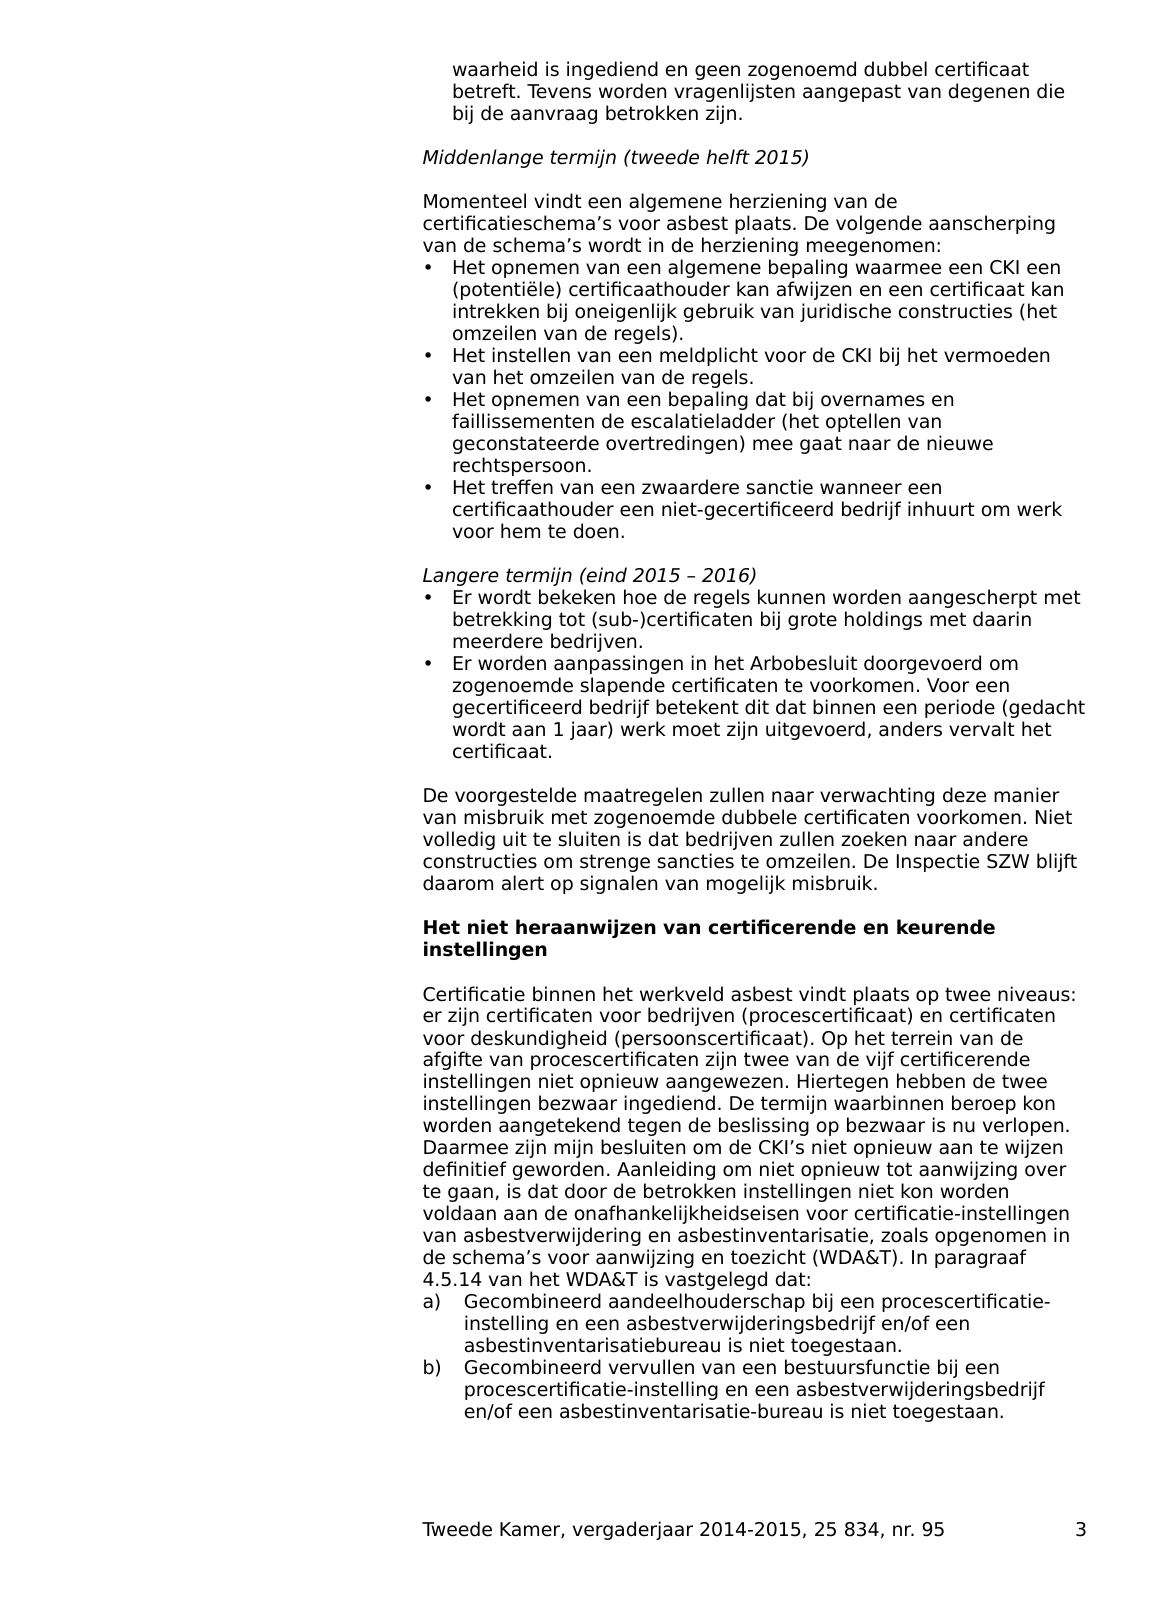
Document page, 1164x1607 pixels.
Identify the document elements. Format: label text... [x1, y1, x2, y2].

text • Het opnemen van een bepaling dat bij overnames en faillissementen de escalatieladder (het optellen van geconstateerde overtredingen) mee gaat naar de nieuwe rechtspersoon. [422, 389, 1087, 477]
text • Er worden aanpassingen in het Arbobesluit doorgevoerd om zogenoemde slapende certificaten te voorkomen. Voor een gecertificeerd bedrijf betekent dit dat binnen een periode (gedacht wordt aan 1 jaar) werk moet zijn uitgevoerd, anders vervalt het certificaat. [422, 653, 1087, 763]
text Momenteel vindt een algemene herziening van de certificatieschema’s voor asbest plaats. De volgende aanscherping van de schema’s wordt in de herziening meegenomen: [422, 191, 1087, 257]
text a) Gecombineerd aandeelhouderschap bij een procescertificatie-instelling en een asbestverwijderingsbedrijf en/of een asbestinventarisatiebureau is niet toegestaan. [422, 1291, 1087, 1357]
text • Het instellen van een meldplicht voor de CKI bij het vermoeden van het omzeilen van de regels. [422, 345, 1087, 389]
text b) Gecombineerd vervullen van een bestuursfunctie bij een procescertificatie-instelling en een asbestverwijderingsbedrijf en/of een asbestinventarisatie-bureau is niet toegestaan. [422, 1357, 1087, 1423]
text • Er wordt bekeken hoe de regels kunnen worden aangescherpt met betrekking tot (sub-)certificaten bij grote holdings met daarin meerdere bedrijven. [422, 587, 1087, 653]
subtitle Middenlange termijn (tweede helft 2015) [422, 147, 1087, 169]
text waarheid is ingediend en geen zogenoemd dubbel certificaat betreft. Tevens worden vragenlijsten aangepast van degenen die bij de aanvraag betrokken zijn. [422, 59, 1087, 125]
text • Het treffen van een zwaardere sanctie wanneer een certificaathouder een niet-gecertificeerd bedrijf inhuurt om werk voor hem te doen. [422, 477, 1087, 543]
subtitle Het niet heraanwijzen van certificerende en keurende instellingen [422, 917, 1087, 961]
text • Het opnemen van een algemene bepaling waarmee een CKI een (potentiële) certificaathouder kan afwijzen en een certificaat kan intrekken bij oneigenlijk gebruik van juridische constructies (het omzeilen van de regels). [422, 257, 1087, 345]
subtitle Langere termijn (eind 2015 – 2016) [422, 565, 1087, 587]
text De voorgestelde maatregelen zullen naar verwachting deze manier van misbruik met zogenoemde dubbele certificaten voorkomen. Niet volledig uit te sluiten is dat bedrijven zullen zoeken naar andere constructies om strenge sancties te omzeilen. De Inspectie SZW blijft daarom alert op signalen van mogelijk misbruik. [422, 785, 1087, 895]
text Certificatie binnen het werkveld asbest vindt plaats op twee niveaus: er zijn certificaten voor bedrijven (procescertificaat) en certificaten voor deskundigheid (persoonscertificaat). Op het terrein van de afgifte van procescertificaten zijn twee van de vijf certificerende instellingen niet opnieuw aangewezen. Hiertegen hebben de twee instellingen bezwaar ingediend. De termijn waarbinnen beroep kon worden aangetekend tegen de beslissing op bezwaar is nu verlopen. Daarmee zijn mijn besluiten om de CKI’s niet opnieuw aan te wijzen definitief geworden. Aanleiding om niet opnieuw tot aanwijzing over te gaan, is dat door de betrokken instellingen niet kon worden voldaan aan de onafhankelijkheidseisen voor certificatie-instellingen van asbestverwijdering en asbestinventarisatie, zoals opgenomen in de schema’s voor aanwijzing en toezicht (WDA&T). In paragraaf 4.5.14 van het WDA&T is vastgelegd dat: [422, 983, 1087, 1291]
